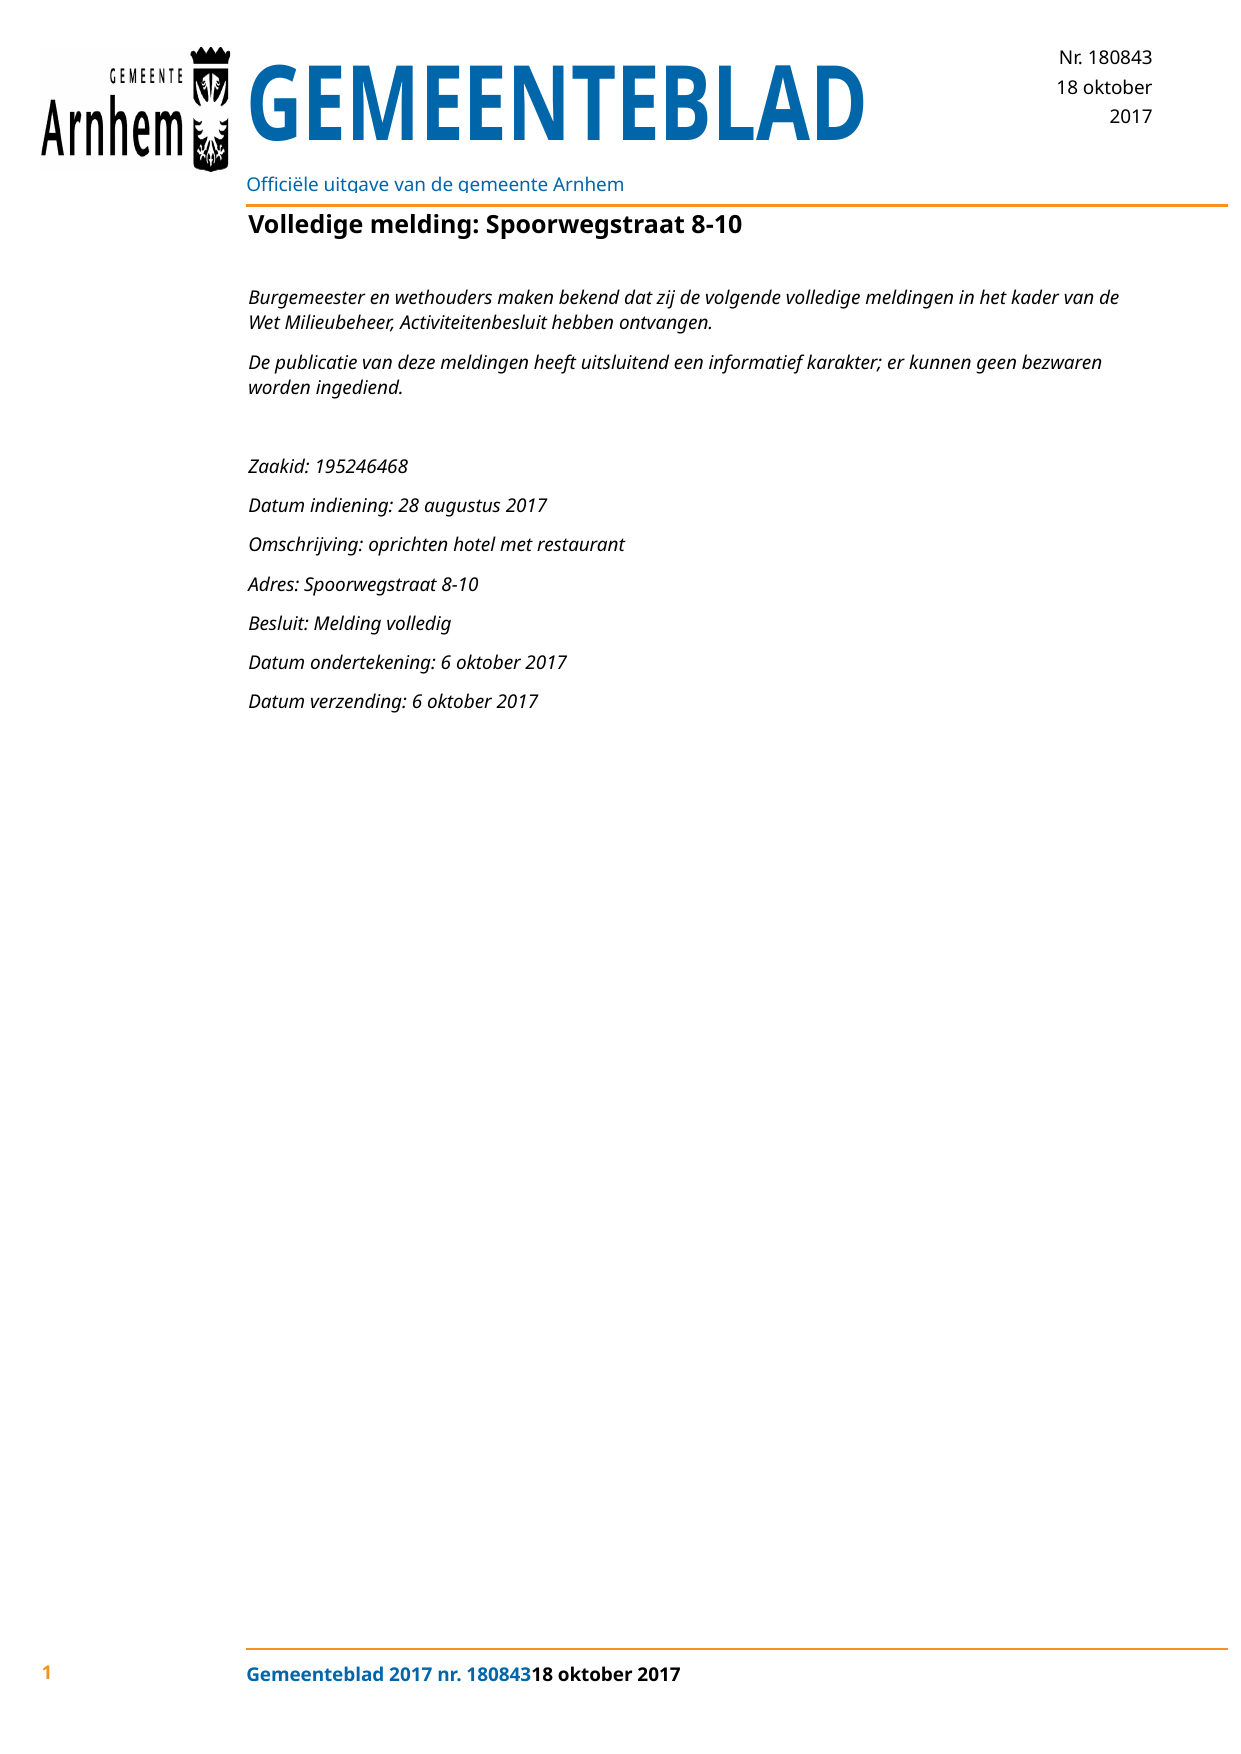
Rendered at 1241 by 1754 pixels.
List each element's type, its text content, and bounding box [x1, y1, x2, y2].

text Datum verzending: 6 oktober 2017 [248, 689, 1152, 714]
text Besluit: Melding volledig [248, 610, 1152, 636]
text De publicatie van deze meldingen heeft uitsluitend een informatief karakter; er kunnen geen bezwaren worden ingediend. [248, 349, 1152, 400]
text Volledige melding: Spoorwegstraat 8-10 [248, 207, 1152, 241]
text Adres: Spoorwegstraat 8-10 [248, 571, 1152, 597]
text Omschrijving: oprichten hotel met restaurant [248, 532, 1152, 557]
text Datum indiening: 28 augustus 2017 [248, 492, 1152, 518]
text Burgemeester en wethouders maken bekend dat zij de volgende volledige meldingen in het kader van de Wet Milieubeheer, Activiteitenbesluit hebben ontvangen. [248, 284, 1152, 335]
text Zaakid: 195246468 [248, 453, 1152, 479]
text Datum ondertekening: 6 oktober 2017 [248, 649, 1152, 675]
picture [41, 47, 231, 172]
